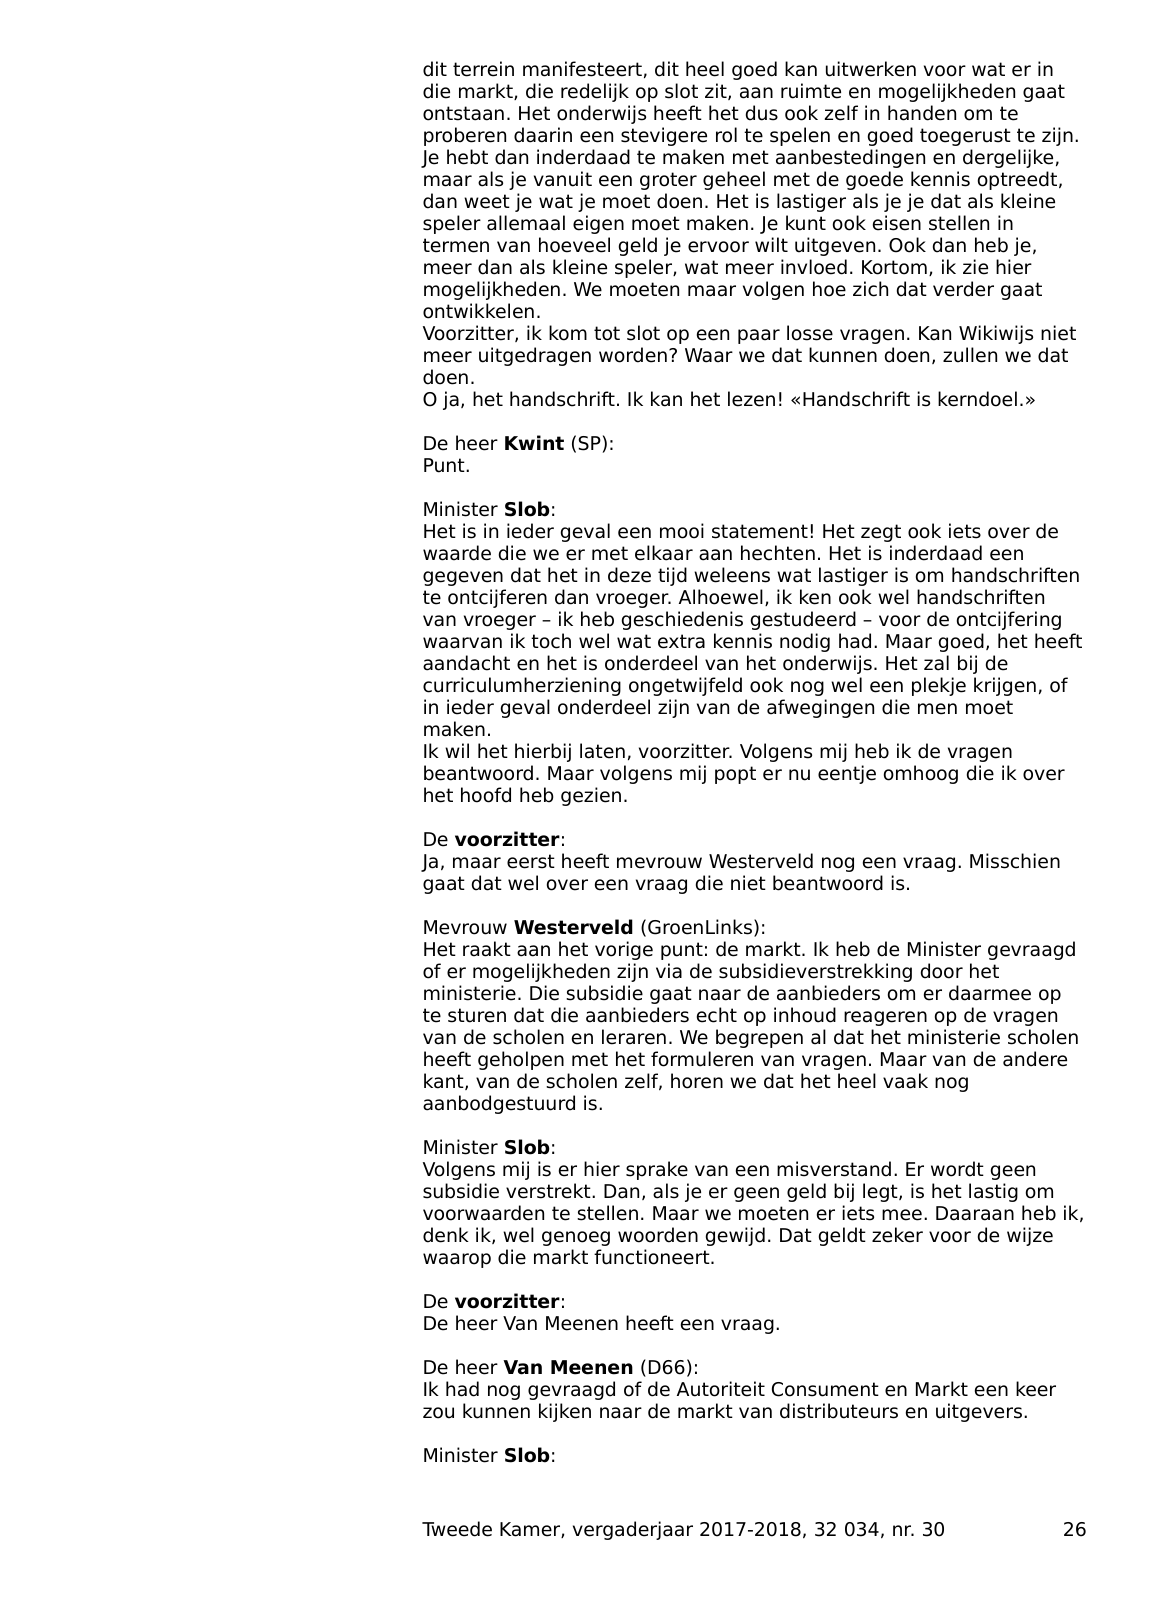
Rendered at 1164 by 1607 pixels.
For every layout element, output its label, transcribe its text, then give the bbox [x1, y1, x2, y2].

text Het is in ieder geval een mooi statement! Het zegt ook iets over de waarde die we er met elkaar aan hechten. Het is inderdaad een gegeven dat het in deze tijd weleens wat lastiger is om handschriften te ontcijferen dan vroeger. Alhoewel, ik ken ook wel handschriften van vroeger – ik heb geschiedenis gestudeerd – voor de ontcijfering waarvan ik toch wel wat extra kennis nodig had. Maar goed, het heeft aandacht en het is onderdeel van het onderwijs. Het zal bij de curriculumherziening ongetwijfeld ook nog wel een plekje krijgen, of in ieder geval onderdeel zijn van de afwegingen die men moet maken. [422, 521, 1087, 741]
text De voorzitter: [422, 1291, 1087, 1313]
text Minister Slob: [422, 1137, 1087, 1159]
text Ik wil het hierbij laten, voorzitter. Volgens mij heb ik de vragen beantwoord. Maar volgens mij popt er nu eentje omhoog die ik over het hoofd heb gezien. [422, 741, 1087, 807]
text Minister Slob: [422, 1445, 1087, 1467]
text De heer Van Meenen (D66): [422, 1357, 1087, 1379]
text De heer Van Meenen heeft een vraag. [422, 1313, 1087, 1335]
text O ja, het handschrift. Ik kan het lezen! «Handschrift is kerndoel.» [422, 389, 1087, 411]
text Punt. [422, 455, 1087, 477]
text Voorzitter, ik kom tot slot op een paar losse vragen. Kan Wikiwijs niet meer uitgedragen worden? Waar we dat kunnen doen, zullen we dat doen. [422, 323, 1087, 389]
text De heer Kwint (SP): [422, 433, 1087, 455]
text dit terrein manifesteert, dit heel goed kan uitwerken voor wat er in die markt, die redelijk op slot zit, aan ruimte en mogelijkheden gaat ontstaan. Het onderwijs heeft het dus ook zelf in handen om te proberen daarin een stevigere rol te spelen en goed toegerust te zijn. Je hebt dan inderdaad te maken met aanbestedingen en dergelijke, maar als je vanuit een groter geheel met de goede kennis optreedt, dan weet je wat je moet doen. Het is lastiger als je je dat als kleine speler allemaal eigen moet maken. Je kunt ook eisen stellen in termen van hoeveel geld je ervoor wilt uitgeven. Ook dan heb je, meer dan als kleine speler, wat meer invloed. Kortom, ik zie hier mogelijkheden. We moeten maar volgen hoe zich dat verder gaat ontwikkelen. [422, 59, 1087, 323]
text Ja, maar eerst heeft mevrouw Westerveld nog een vraag. Misschien gaat dat wel over een vraag die niet beantwoord is. [422, 851, 1087, 895]
text De voorzitter: [422, 829, 1087, 851]
text Volgens mij is er hier sprake van een misverstand. Er wordt geen subsidie verstrekt. Dan, als je er geen geld bij legt, is het lastig om voorwaarden te stellen. Maar we moeten er iets mee. Daaraan heb ik, denk ik, wel genoeg woorden gewijd. Dat geldt zeker voor de wijze waarop die markt functioneert. [422, 1159, 1087, 1269]
text Mevrouw Westerveld (GroenLinks): [422, 917, 1087, 939]
text Ik had nog gevraagd of de Autoriteit Consument en Markt een keer zou kunnen kijken naar de markt van distributeurs en uitgevers. [422, 1379, 1087, 1423]
text Het raakt aan het vorige punt: de markt. Ik heb de Minister gevraagd of er mogelijkheden zijn via de subsidieverstrekking door het ministerie. Die subsidie gaat naar de aanbieders om er daarmee op te sturen dat die aanbieders echt op inhoud reageren op de vragen van de scholen en leraren. We begrepen al dat het ministerie scholen heeft geholpen met het formuleren van vragen. Maar van de andere kant, van de scholen zelf, horen we dat het heel vaak nog aanbodgestuurd is. [422, 939, 1087, 1115]
text Minister Slob: [422, 499, 1087, 521]
